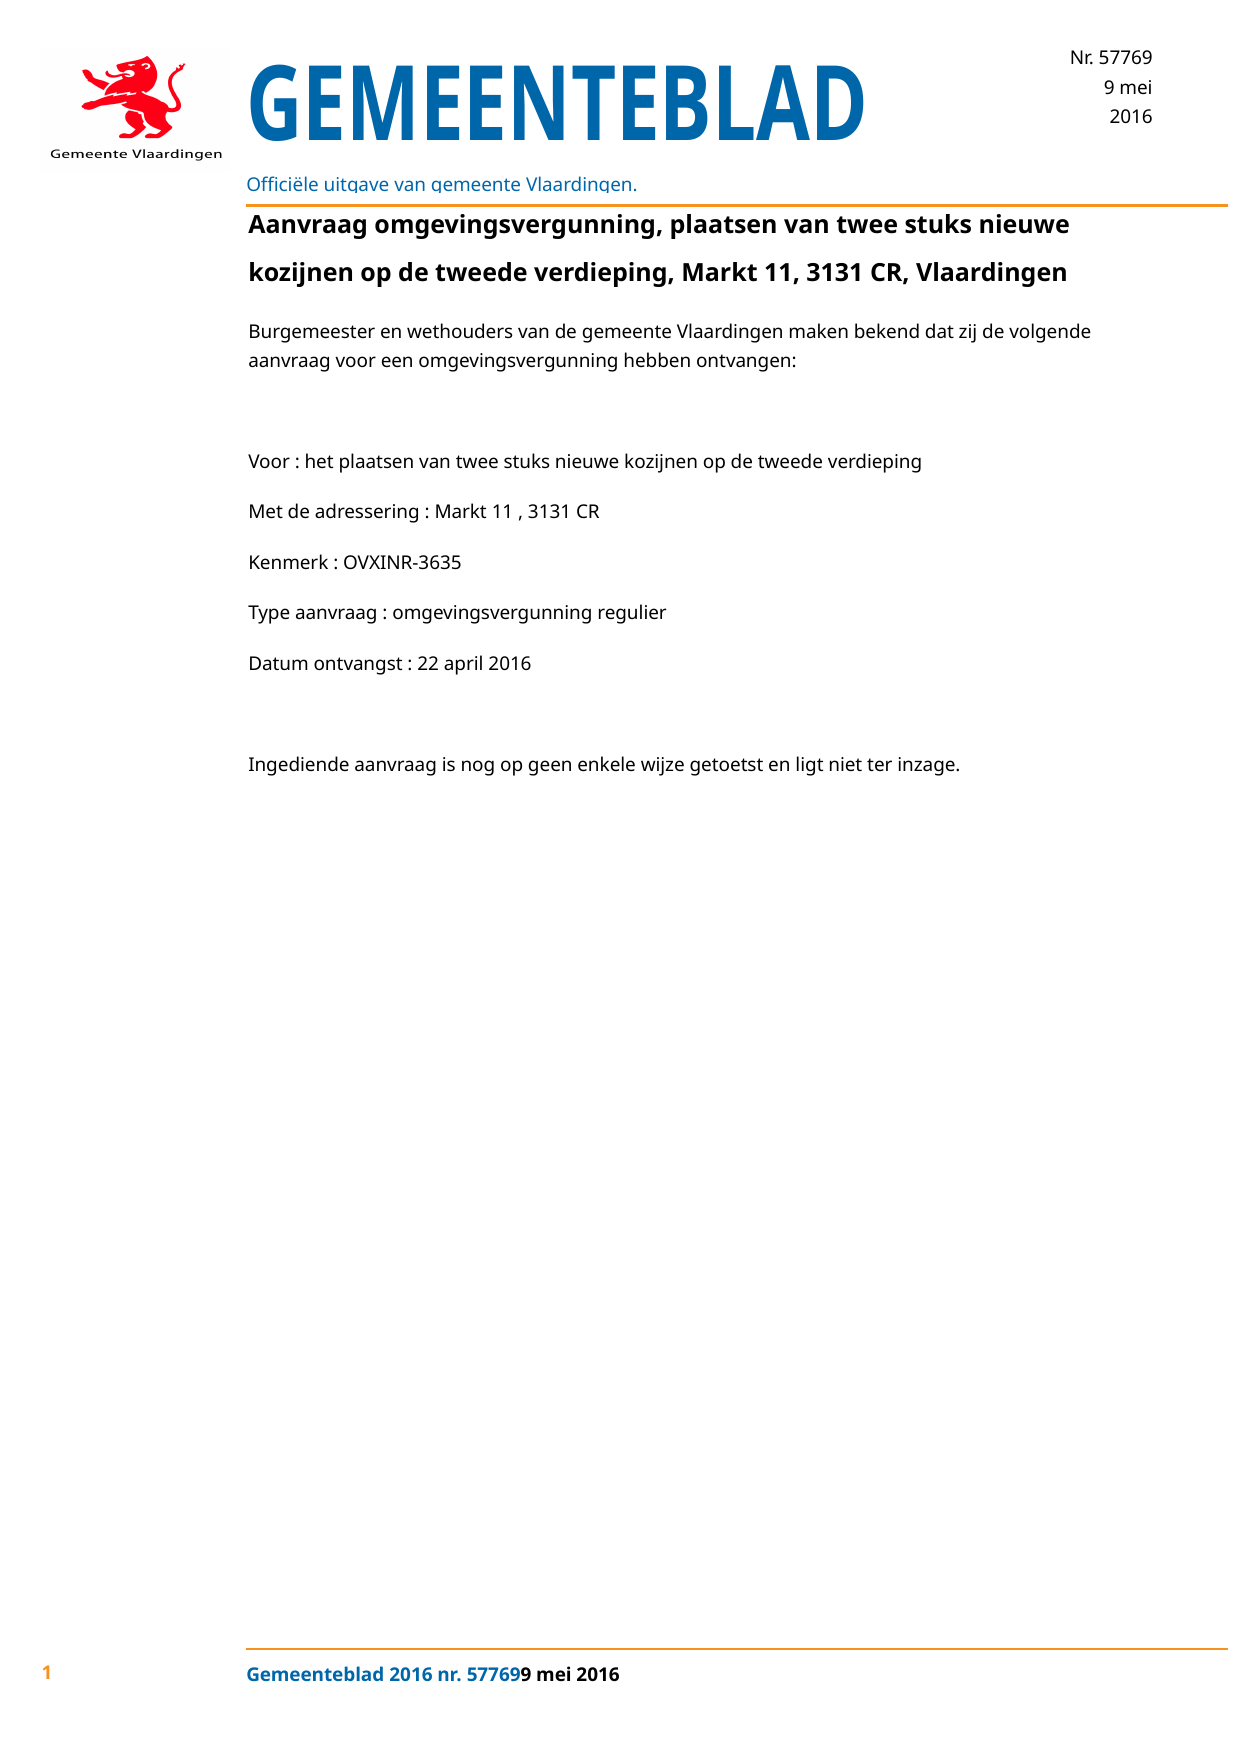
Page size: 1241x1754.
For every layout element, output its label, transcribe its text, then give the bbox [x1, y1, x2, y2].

text Aanvraag omgevingsvergunning, plaatsen van twee stuks nieuwe kozijnen op de tweede verdieping, Markt 11, 3131 CR, Vlaardingen [248, 207, 1152, 288]
text Burgemeester en wethouders van de gemeente Vlaardingen maken bekend dat zij de volgende aanvraag voor een omgevingsvergunning hebben ontvangen: [248, 318, 1152, 373]
text Ingediende aanvraag is nog op geen enkele wijze getoetst en ligt niet ter inzage. [248, 751, 1152, 777]
text Datum ontvangst : 22 april 2016 [248, 650, 1152, 676]
text Kenmerk : OVXINR-3635 [248, 549, 1152, 575]
picture [41, 47, 231, 172]
text Voor : het plaatsen van twee stuks nieuwe kozijnen op de tweede verdieping [248, 448, 1152, 474]
text Type aanvraag : omgevingsvergunning regulier [248, 599, 1152, 625]
text Met de adressering : Markt 11 , 3131 CR [248, 499, 1152, 524]
